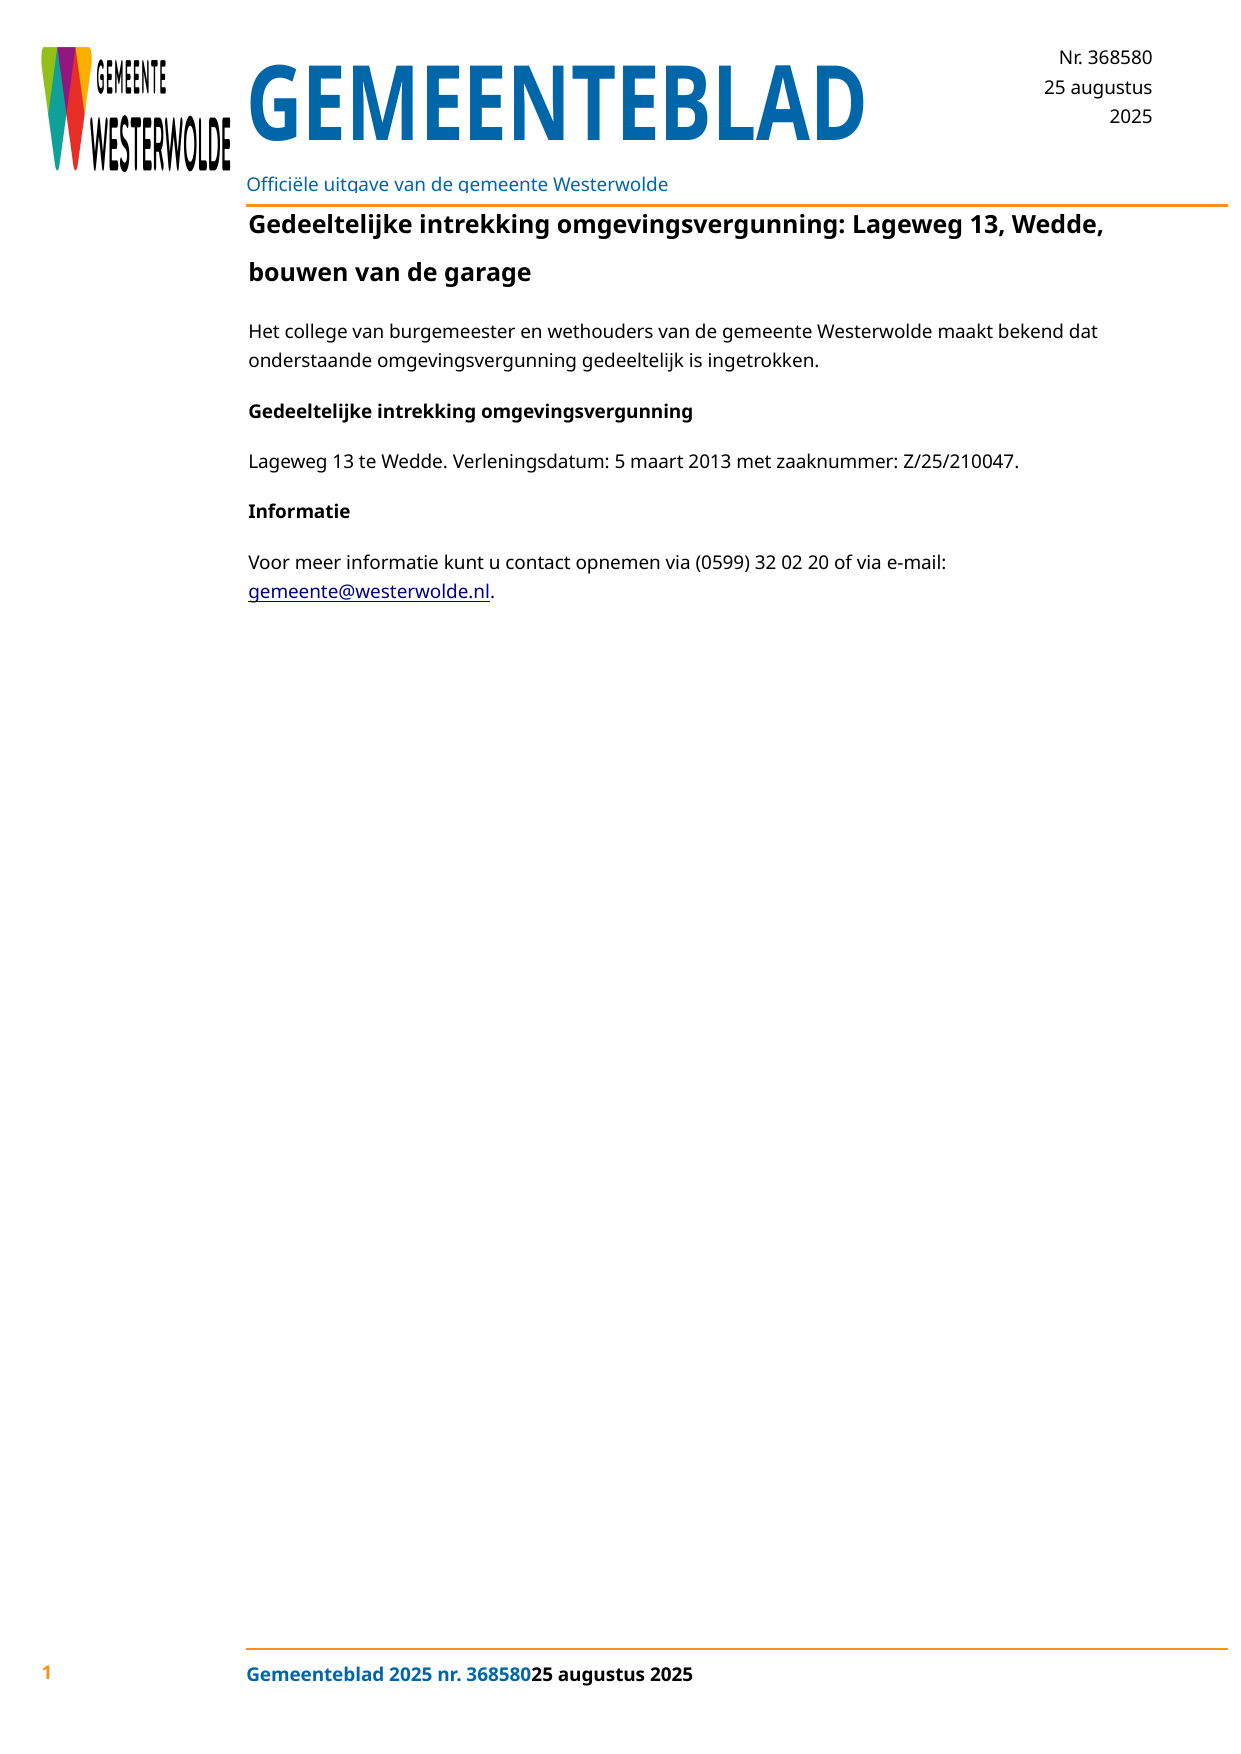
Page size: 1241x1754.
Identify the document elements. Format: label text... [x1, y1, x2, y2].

picture [41, 47, 231, 172]
text Informatie [248, 499, 1152, 524]
text Gedeeltelijke intrekking omgevingsvergunning [248, 398, 1152, 424]
text Lageweg 13 te Wedde. Verleningsdatum: 5 maart 2013 met zaaknummer: Z/25/210047. [248, 448, 1152, 474]
text Gedeeltelijke intrekking omgevingsvergunning: Lageweg 13, Wedde, bouwen van de garage [248, 207, 1152, 288]
text Voor meer informatie kunt u contact opnemen via (0599) 32 02 20 of via e-mail: gemeente@westerwolde.nl. [248, 549, 1152, 604]
text Het college van burgemeester en wethouders van de gemeente Westerwolde maakt bekend dat onderstaande omgevingsvergunning gedeeltelijk is ingetrokken. [248, 318, 1152, 373]
